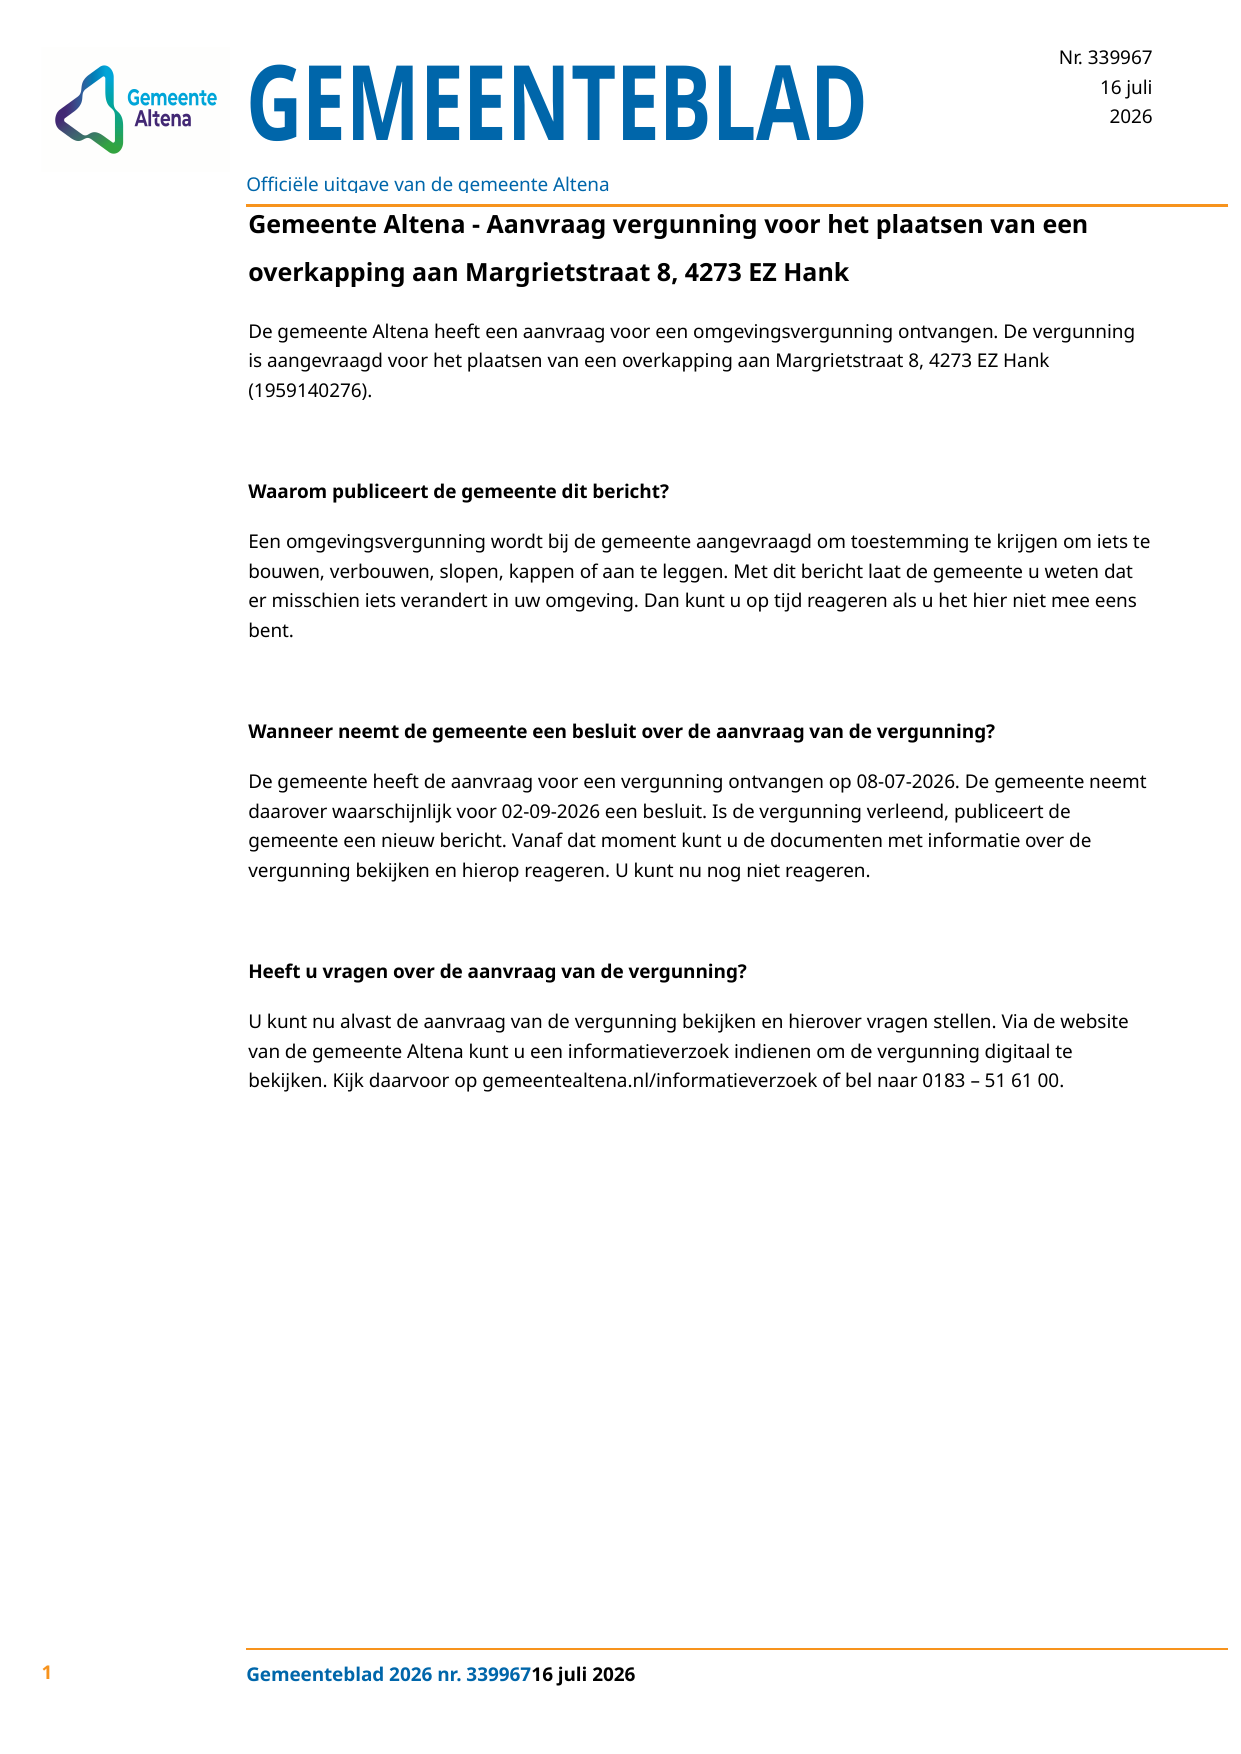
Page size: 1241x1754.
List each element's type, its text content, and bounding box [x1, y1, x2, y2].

text U kunt nu alvast de aanvraag van de vergunning bekijken en hierover vragen stellen. Via de website van de gemeente Altena kunt u een informatieverzoek indienen om de vergunning digitaal te bekijken. Kijk daarvoor op gemeentealtena.nl/informatieverzoek of bel naar 0183 – 51 61 00. [248, 1008, 1152, 1093]
text Gemeente Altena - Aanvraag vergunning voor het plaatsen van een overkapping aan Margrietstraat 8, 4273 EZ Hank [248, 207, 1152, 288]
text De gemeente heeft de aanvraag voor een vergunning ontvangen op 08-07-2026. De gemeente neemt daarover waarschijnlijk voor 02-09-2026 een besluit. Is de vergunning verleend, publiceert de gemeente een nieuw bericht. Vanaf dat moment kunt u de documenten met informatie over de vergunning bekijken en hierop reageren. U kunt nu nog niet reageren. [248, 768, 1152, 883]
picture [41, 47, 231, 172]
text Een omgevingsvergunning wordt bij de gemeente aangevraagd om toestemming te krijgen om iets te bouwen, verbouwen, slopen, kappen of aan te leggen. Met dit bericht laat de gemeente u weten dat er misschien iets verandert in uw omgeving. Dan kunt u op tijd reageren als u het hier niet mee eens bent. [248, 528, 1152, 643]
text De gemeente Altena heeft een aanvraag voor een omgevingsvergunning ontvangen. De vergunning is aangevraagd voor het plaatsen van een overkapping aan Margrietstraat 8, 4273 EZ Hank (1959140276). [248, 318, 1152, 403]
text Waarom publiceert de gemeente dit bericht? [248, 478, 1152, 504]
text Heeft u vragen over de aanvraag van de vergunning? [248, 958, 1152, 984]
text Wanneer neemt de gemeente een besluit over de aanvraag van de vergunning? [248, 718, 1152, 744]
